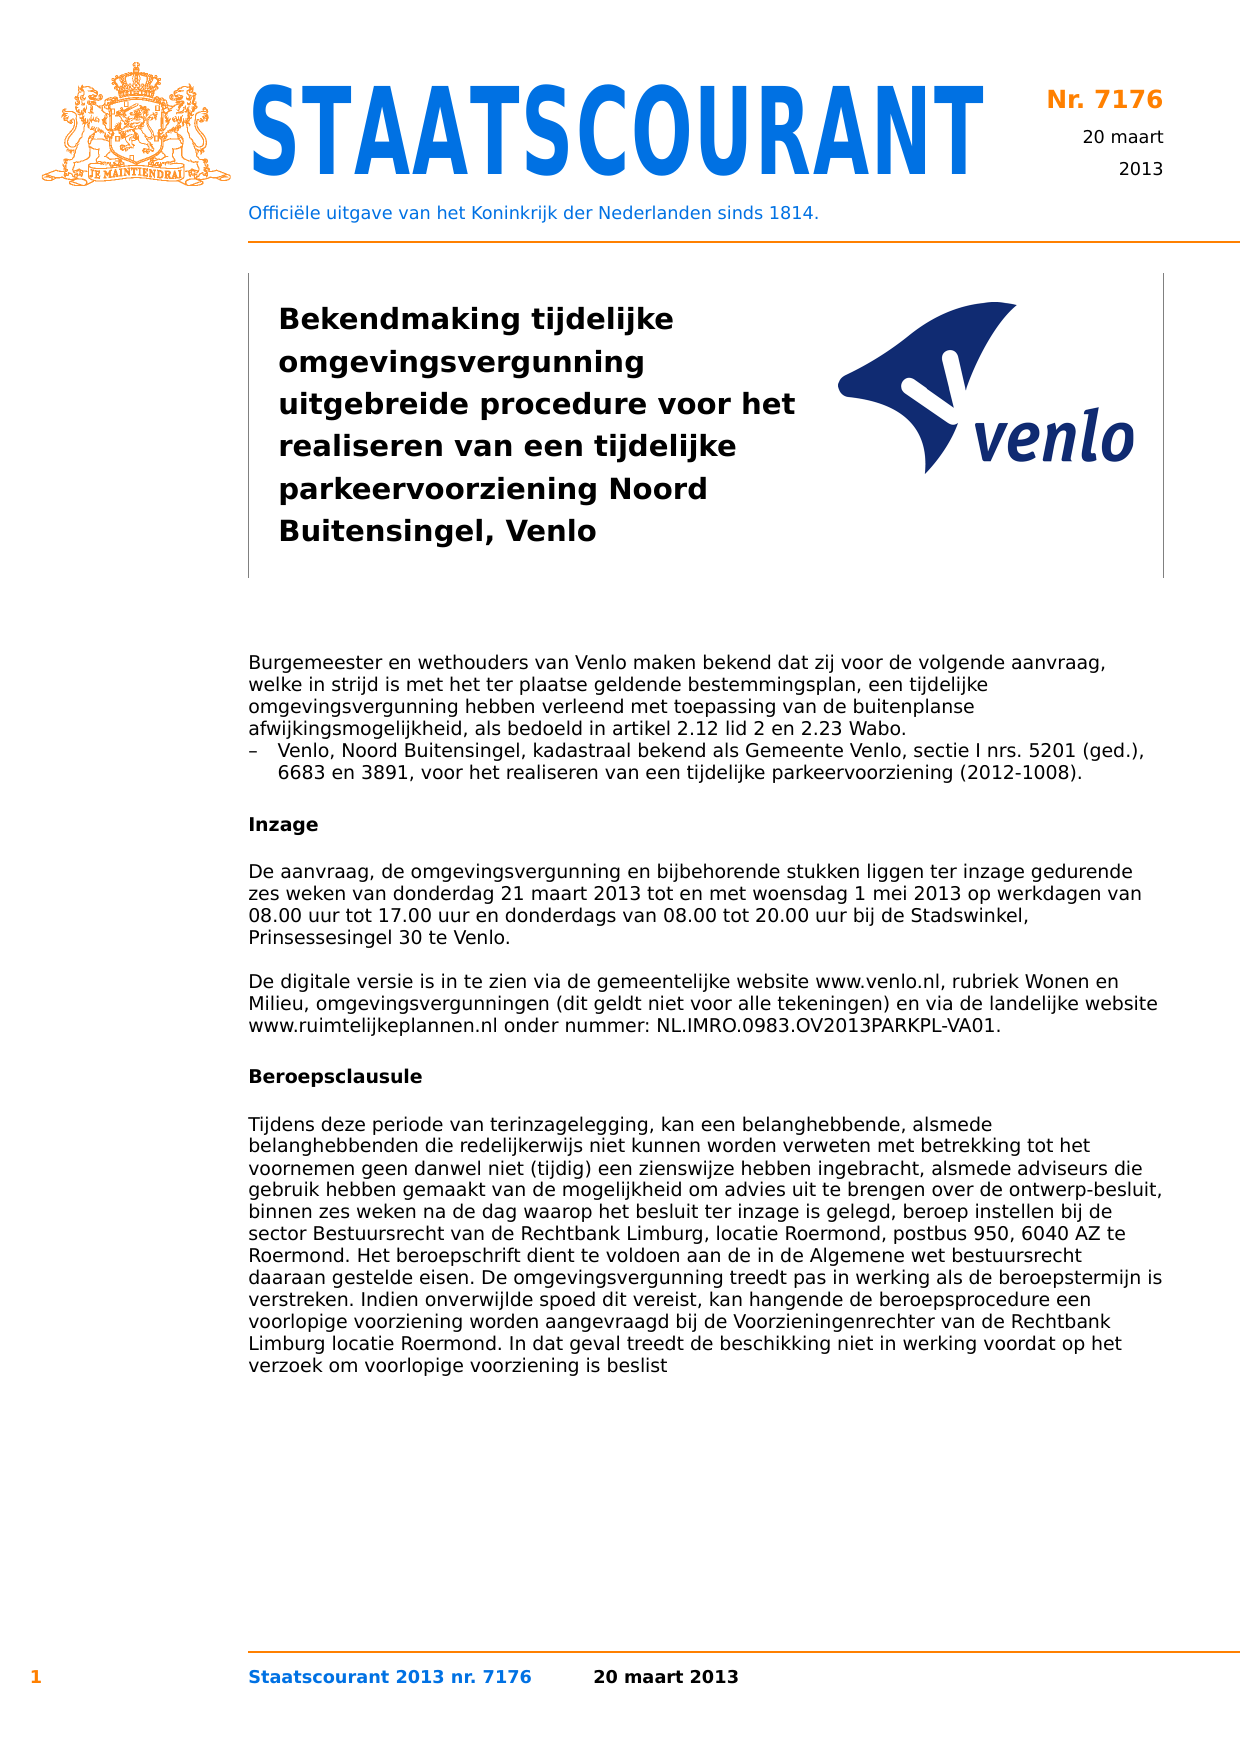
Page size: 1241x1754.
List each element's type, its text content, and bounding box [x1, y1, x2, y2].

table_header Nr. 7176 [998, 62, 1240, 121]
text Tijdens deze periode van terinzagelegging, kan een belanghebbende, alsmede belanghebbenden die redelijkerwijs niet kunnen worden verweten met betrekking tot het voornemen geen danwel niet (tijdig) een zienswijze hebben ingebracht, alsmede adviseurs die gebruik hebben gemaakt van de mogelijkheid om advies uit te brengen over de ontwerp-besluit, binnen zes weken na de dag waarop het besluit ter inzage is gelegd, beroep instellen bij de sector Bestuursrecht van de Rechtbank Limburg, locatie Roermond, postbus 950, 6040 AZ te Roermond. Het beroepschrift dient te voldoen aan de in de Algemene wet bestuursrecht daaraan gestelde eisen. De omgevingsvergunning treedt pas in werking als de beroepstermijn is verstreken. Indien onverwijlde spoed dit vereist, kan hangende de beroepsprocedure een voorlopige voorziening worden aangevraagd bij de Voorzieningenrechter van de Rechtbank Limburg locatie Roermond. In dat geval treedt de beschikking niet in werking voordat op het verzoek om voorlopige voorziening is beslist [248, 1113, 1163, 1377]
picture [838, 302, 1134, 474]
table_header [25, 62, 248, 241]
subtitle Beroepsclausule [248, 1066, 1163, 1088]
table_cell Officiële uitgave van het Koninkrijk der Nederlanden sinds 1814. [248, 203, 1240, 241]
picture [41, 62, 231, 186]
text Burgemeester en wethouders van Venlo maken bekend dat zij voor de volgende aanvraag, welke in strijd is met het ter plaatse geldende bestemmingsplan, een tijdelijke omgevingsvergunning hebben verleend met toepassing van de buitenplanse afwijkingsmogelijkheid, als bedoeld in artikel 2.12 lid 2 en 2.23 Wabo. [248, 652, 1163, 740]
text De aanvraag, de omgevingsvergunning en bijbehorende stukken liggen ter inzage gedurende zes weken van donderdag 21 maart 2013 tot en met woensdag 1 mei 2013 op werkdagen van 08.00 uur tot 17.00 uur en donderdags van 08.00 tot 20.00 uur bij de Stadswinkel, Prinsessesingel 30 te Venlo. [248, 861, 1163, 949]
text De digitale versie is in te zien via de gemeentelijke website www.venlo.nl, rubriek Wonen en Milieu, omgevingsvergunningen (dit geldt niet voor alle tekeningen) en via de landelijke website www.ruimtelijkeplannen.nl onder nummer: NL.IMRO.0983.OV2013PARKPL-VA01. [248, 971, 1163, 1036]
subtitle Bekendmaking tijdelijke omgevingsvergunning uitgebreide procedure voor het realiseren van een tijdelijke parkeervoorziening Noord Buitensingel, Venlo [249, 273, 1163, 578]
subtitle Inzage [248, 814, 1163, 836]
table_cell 2013 [998, 153, 1240, 203]
table_cell 20 maart [998, 121, 1240, 153]
table_header STAATSCOURANT [248, 62, 998, 203]
text – Venlo, Noord Buitensingel, kadastraal bekend als Gemeente Venlo, sectie I nrs. 5201 (ged.), 6683 en 3891, voor het realiseren van een tijdelijke parkeervoorziening (2012-1008). [248, 740, 1163, 784]
